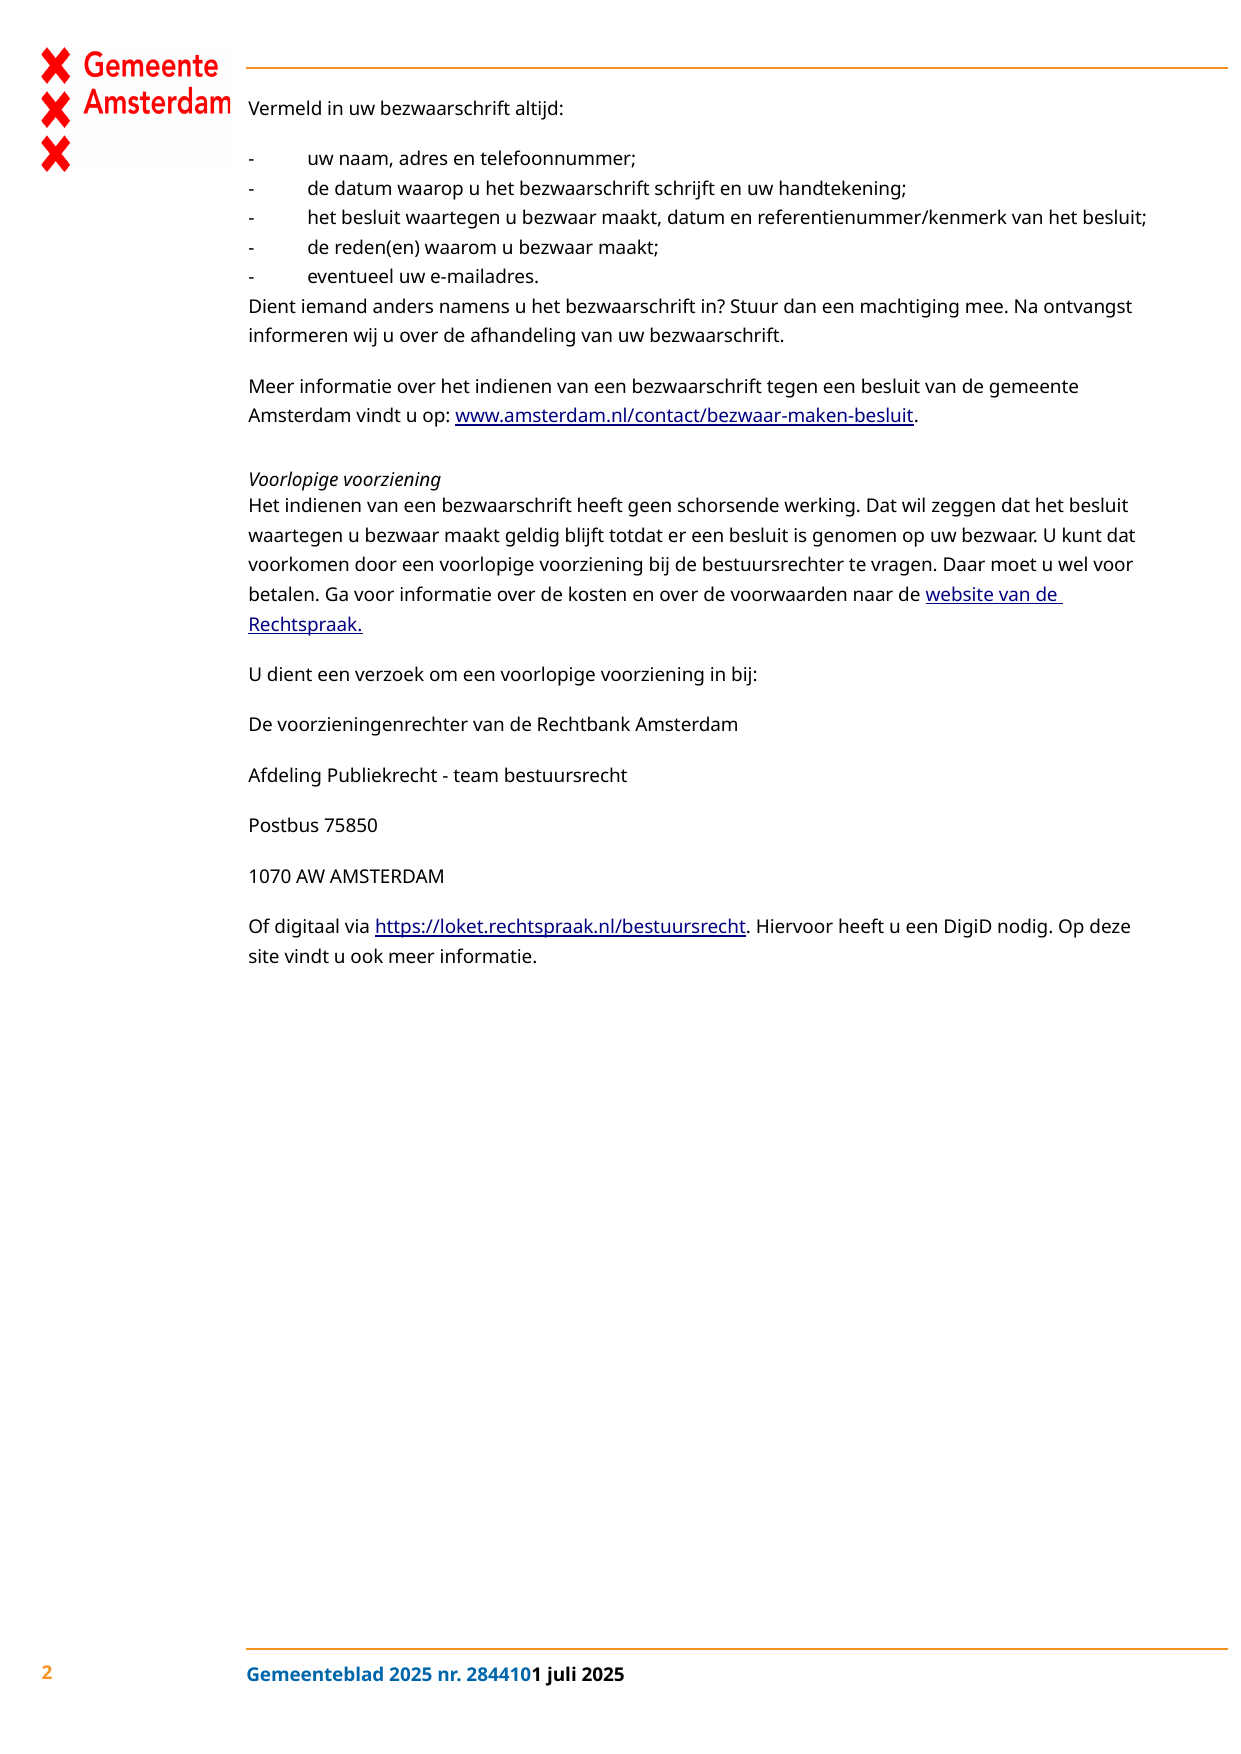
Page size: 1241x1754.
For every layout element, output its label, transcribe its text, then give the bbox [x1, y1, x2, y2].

text U dient een verzoek om een voorlopige voorziening in bij: [248, 661, 1152, 687]
list de datum waarop u het bezwaarschrift schrijft en uw handtekening; [248, 175, 1152, 201]
text Of digitaal via https://loket.rechtspraak.nl/bestuursrecht. Hiervoor heeft u een DigiD nodig. Op deze site vindt u ook meer informatie. [248, 913, 1152, 968]
list uw naam, adres en telefoonnummer; [248, 145, 1152, 171]
text 1070 AW AMSTERDAM [248, 863, 1152, 888]
text Dient iemand anders namens u het bezwaarschrift in? Stuur dan een machtiging mee. Na ontvangst informeren wij u over de afhandeling van uw bezwaarschrift. [248, 293, 1152, 348]
picture [41, 47, 231, 172]
text Het indienen van een bezwaarschrift heeft geen schorsende werking. Dat wil zeggen dat het besluit waartegen u bezwaar maakt geldig blijft totdat er een besluit is genomen op uw bezwaar. U kunt dat voorkomen door een voorlopige voorziening bij de bestuursrechter te vragen. Daar moet u wel voor betalen. Ga voor informatie over de kosten en over de voorwaarden naar de website van de Rechtspraak. [248, 492, 1152, 636]
list eventueel uw e-mailadres. [248, 263, 1152, 289]
text Vermeld in uw bezwaarschrift altijd: [248, 95, 1152, 121]
text Afdeling Publiekrecht - team bestuursrecht [248, 762, 1152, 788]
text Voorlopige voorziening [248, 467, 1152, 492]
text Meer informatie over het indienen van een bezwaarschrift tegen een besluit van de gemeente Amsterdam vindt u op: www.amsterdam.nl/contact/bezwaar-maken-besluit. [248, 373, 1152, 428]
list het besluit waartegen u bezwaar maakt, datum en referentienummer/kenmerk van het besluit; [248, 204, 1152, 230]
list de reden(en) waarom u bezwaar maakt; [248, 234, 1152, 260]
text De voorzieningenrechter van de Rechtbank Amsterdam [248, 712, 1152, 737]
text Postbus 75850 [248, 812, 1152, 838]
